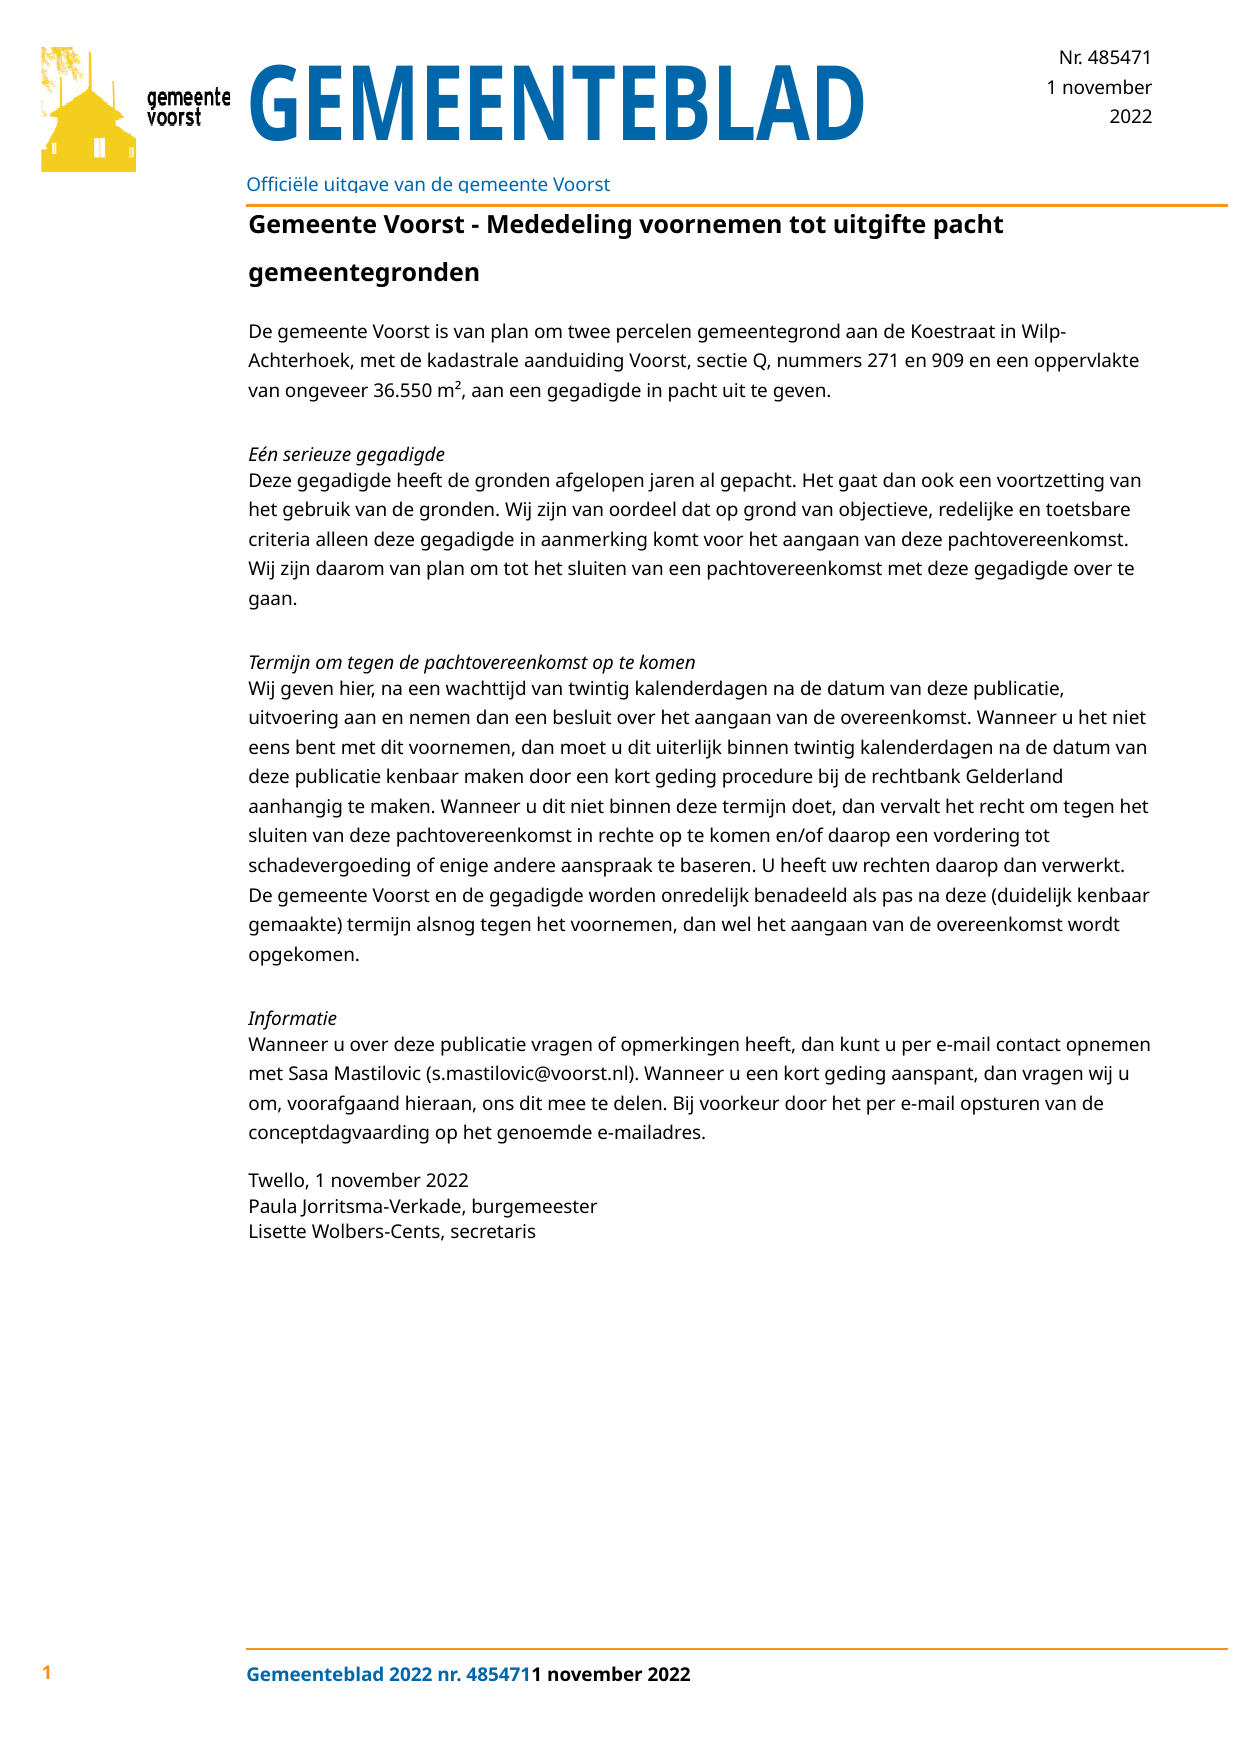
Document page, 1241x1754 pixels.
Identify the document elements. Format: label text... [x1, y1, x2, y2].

text De gemeente Voorst is van plan om twee percelen gemeentegrond aan de Koestraat in Wilp-Achterhoek, met de kadastrale aanduiding Voorst, sectie Q, nummers 271 en 909 en een oppervlakte van ongeveer 36.550 m², aan een gegadigde in pacht uit te geven. [248, 318, 1152, 403]
text Paula Jorritsma-Verkade, burgemeester [248, 1193, 1152, 1219]
text Informatie [248, 1005, 1152, 1031]
text Termijn om tegen de pachtovereenkomst op te komen [248, 649, 1152, 675]
text Deze gegadigde heeft de gronden afgelopen jaren al gepacht. Het gaat dan ook een voortzetting van het gebruik van de gronden. Wij zijn van oordeel dat op grond van objectieve, redelijke en toetsbare criteria alleen deze gegadigde in aanmerking komt voor het aangaan van deze pachtovereenkomst. Wij zijn daarom van plan om tot het sluiten van een pachtovereenkomst met deze gegadigde over te gaan. [248, 467, 1152, 611]
text Twello, 1 november 2022 [248, 1167, 1152, 1193]
text Eén serieuze gegadigde [248, 441, 1152, 467]
picture [41, 47, 231, 172]
text Gemeente Voorst - Mededeling voornemen tot uitgifte pacht gemeentegronden [248, 207, 1152, 288]
text Wanneer u over deze publicatie vragen of opmerkingen heeft, dan kunt u per e-mail contact opnemen met Sasa Mastilovic (s.mastilovic@voorst.nl). Wanneer u een kort geding aanspant, dan vragen wij u om, voorafgaand hieraan, ons dit mee te delen. Bij voorkeur door het per e-mail opsturen van de conceptdagvaarding op het genoemde e-mailadres. [248, 1031, 1152, 1145]
text Lisette Wolbers-Cents, secretaris [248, 1219, 1152, 1244]
text Wij geven hier, na een wachttijd van twintig kalenderdagen na de datum van deze publicatie, uitvoering aan en nemen dan een besluit over het aangaan van de overeenkomst. Wanneer u het niet eens bent met dit voornemen, dan moet u dit uiterlijk binnen twintig kalenderdagen na de datum van deze publicatie kenbaar maken door een kort geding procedure bij de rechtbank Gelderland aanhangig te maken. Wanneer u dit niet binnen deze termijn doet, dan vervalt het recht om tegen het sluiten van deze pachtovereenkomst in rechte op te komen en/of daarop een vordering tot schadevergoeding of enige andere aanspraak te baseren. U heeft uw rechten daarop dan verwerkt. De gemeente Voorst en de gegadigde worden onredelijk benadeeld als pas na deze (duidelijk kenbaar gemaakte) termijn alsnog tegen het voornemen, dan wel het aangaan van de overeenkomst wordt opgekomen. [248, 675, 1152, 967]
